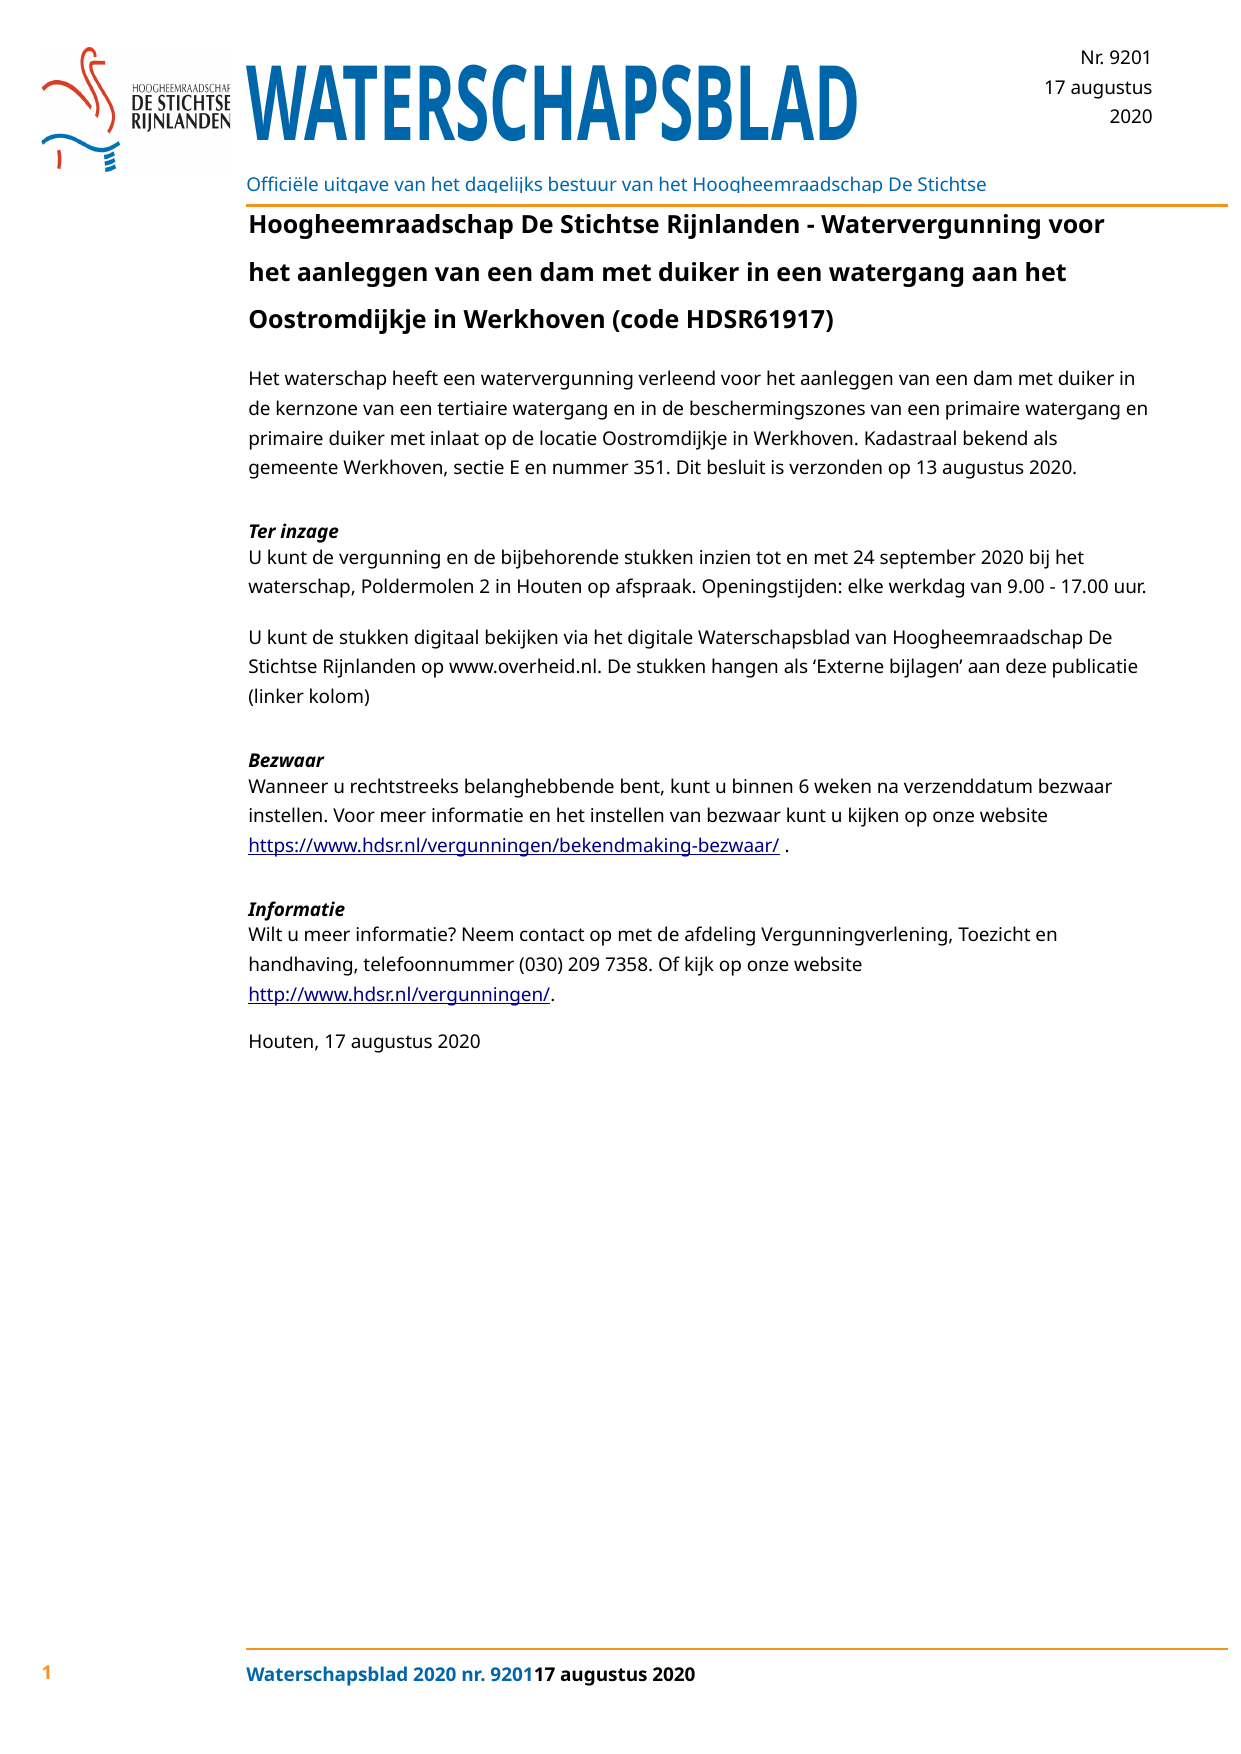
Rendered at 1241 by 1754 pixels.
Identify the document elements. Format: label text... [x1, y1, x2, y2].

picture [41, 47, 231, 172]
text Houten, 17 augustus 2020 [248, 1029, 1152, 1054]
text Wanneer u rechtstreeks belanghebbende bent, kunt u binnen 6 weken na verzenddatum bezwaar instellen. Voor meer informatie en het instellen van bezwaar kunt u kijken op onze website https://www.hdsr.nl/vergunningen/bekendmaking-bezwaar/ . [248, 773, 1152, 858]
text Informatie [248, 896, 1152, 922]
text Ter inzage [248, 518, 1152, 544]
text Het waterschap heeft een watervergunning verleend voor het aanleggen van een dam met duiker in de kernzone van een tertiaire watergang en in de beschermingszones van een primaire watergang en primaire duiker met inlaat op de locatie Oostromdijkje in Werkhoven. Kadastraal bekend als gemeente Werkhoven, sectie E en nummer 351. Dit besluit is verzonden op 13 augustus 2020. [248, 366, 1152, 480]
text U kunt de stukken digitaal bekijken via het digitale Waterschapsblad van Hoogheemraadschap De Stichtse Rijnlanden op www.overheid.nl. De stukken hangen als ‘Externe bijlagen’ aan deze publicatie (linker kolom) [248, 624, 1152, 709]
text Wilt u meer informatie? Neem contact op met de afdeling Vergunningverlening, Toezicht en handhaving, telefoonnummer (030) 209 7358. Of kijk op onze website http://www.hdsr.nl/vergunningen/. [248, 922, 1152, 1007]
text Bezwaar [248, 747, 1152, 773]
text U kunt de vergunning en de bijbehorende stukken inzien tot en met 24 september 2020 bij het waterschap, Poldermolen 2 in Houten op afspraak. Openingstijden: elke werkdag van 9.00 - 17.00 uur. [248, 544, 1152, 599]
text Hoogheemraadschap De Stichtse Rijnlanden - Watervergunning voor het aanleggen van een dam met duiker in een watergang aan het Oostromdijkje in Werkhoven (code HDSR61917) [248, 207, 1152, 336]
